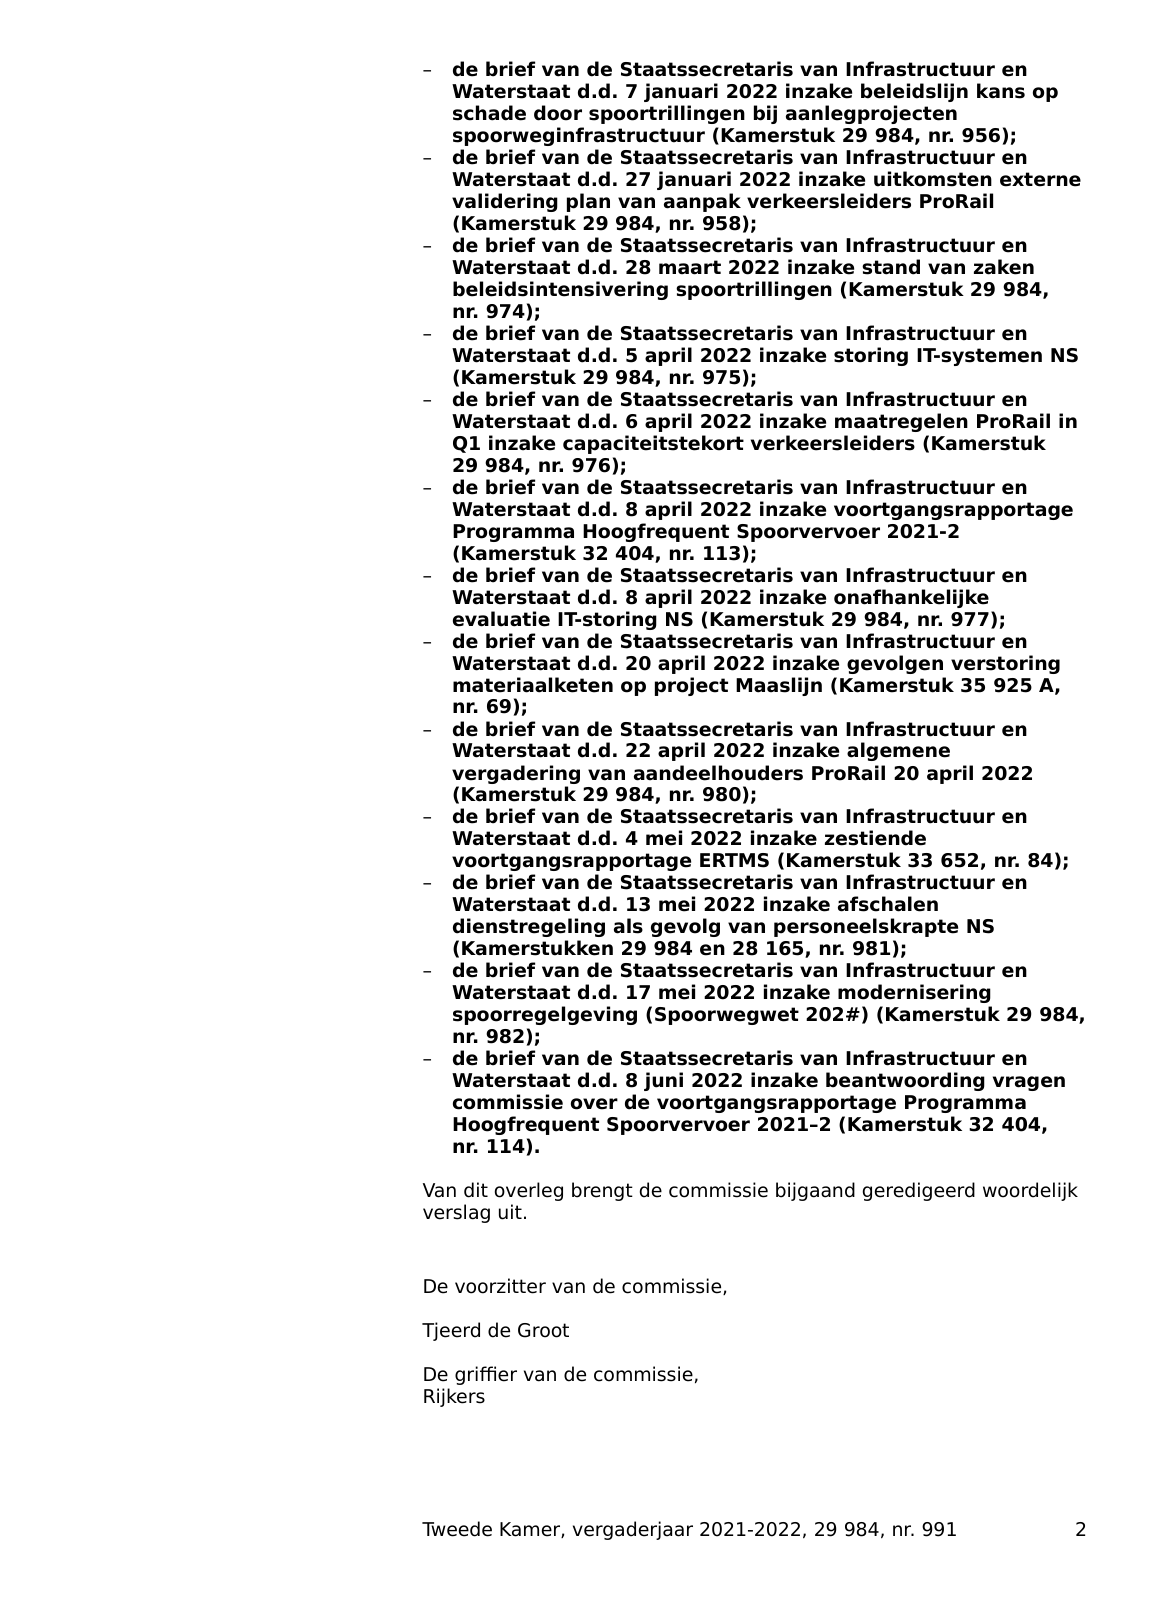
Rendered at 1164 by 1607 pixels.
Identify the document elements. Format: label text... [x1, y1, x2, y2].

text – de brief van de Staatssecretaris van Infrastructuur en Waterstaat d.d. 13 mei 2022 inzake afschalen dienstregeling als gevolg van personeelskrapte NS (Kamerstukken 29 984 en 28 165, nr. 981); [422, 872, 1087, 960]
text – de brief van de Staatssecretaris van Infrastructuur en Waterstaat d.d. 17 mei 2022 inzake modernisering spoorregelgeving (Spoorwegwet 202#) (Kamerstuk 29 984, nr. 982); [422, 960, 1087, 1048]
text – de brief van de Staatssecretaris van Infrastructuur en Waterstaat d.d. 8 juni 2022 inzake beantwoording vragen commissie over de voortgangsrapportage Programma Hoogfrequent Spoorvervoer 2021–2 (Kamerstuk 32 404, nr. 114). [422, 1048, 1087, 1158]
text – de brief van de Staatssecretaris van Infrastructuur en Waterstaat d.d. 7 januari 2022 inzake beleidslijn kans op schade door spoortrillingen bij aanlegprojecten spoorweginfrastructuur (Kamerstuk 29 984, nr. 956); [422, 59, 1087, 147]
text – de brief van de Staatssecretaris van Infrastructuur en Waterstaat d.d. 28 maart 2022 inzake stand van zaken beleidsintensivering spoortrillingen (Kamerstuk 29 984, nr. 974); [422, 235, 1087, 323]
text Van dit overleg brengt de commissie bijgaand geredigeerd woordelijk verslag uit. [422, 1180, 1087, 1224]
text – de brief van de Staatssecretaris van Infrastructuur en Waterstaat d.d. 20 april 2022 inzake gevolgen verstoring materiaalketen op project Maaslijn (Kamerstuk 35 925 A, nr. 69); [422, 631, 1087, 718]
text – de brief van de Staatssecretaris van Infrastructuur en Waterstaat d.d. 22 april 2022 inzake algemene vergadering van aandeelhouders ProRail 20 april 2022 (Kamerstuk 29 984, nr. 980); [422, 718, 1087, 806]
text – de brief van de Staatssecretaris van Infrastructuur en Waterstaat d.d. 8 april 2022 inzake onafhankelijke evaluatie IT-storing NS (Kamerstuk 29 984, nr. 977); [422, 564, 1087, 631]
text De griffier van de commissie, Rijkers [422, 1364, 1087, 1408]
text – de brief van de Staatssecretaris van Infrastructuur en Waterstaat d.d. 27 januari 2022 inzake uitkomsten externe validering plan van aanpak verkeersleiders ProRail (Kamerstuk 29 984, nr. 958); [422, 147, 1087, 235]
text – de brief van de Staatssecretaris van Infrastructuur en Waterstaat d.d. 8 april 2022 inzake voortgangsrapportage Programma Hoogfrequent Spoorvervoer 2021-2 (Kamerstuk 32 404, nr. 113); [422, 477, 1087, 564]
text De voorzitter van de commissie, Tjeerd de Groot [422, 1254, 1087, 1342]
text – de brief van de Staatssecretaris van Infrastructuur en Waterstaat d.d. 4 mei 2022 inzake zestiende voortgangsrapportage ERTMS (Kamerstuk 33 652, nr. 84); [422, 806, 1087, 872]
text – de brief van de Staatssecretaris van Infrastructuur en Waterstaat d.d. 6 april 2022 inzake maatregelen ProRail in Q1 inzake capaciteitstekort verkeersleiders (Kamerstuk 29 984, nr. 976); [422, 389, 1087, 477]
text – de brief van de Staatssecretaris van Infrastructuur en Waterstaat d.d. 5 april 2022 inzake storing IT-systemen NS (Kamerstuk 29 984, nr. 975); [422, 323, 1087, 389]
